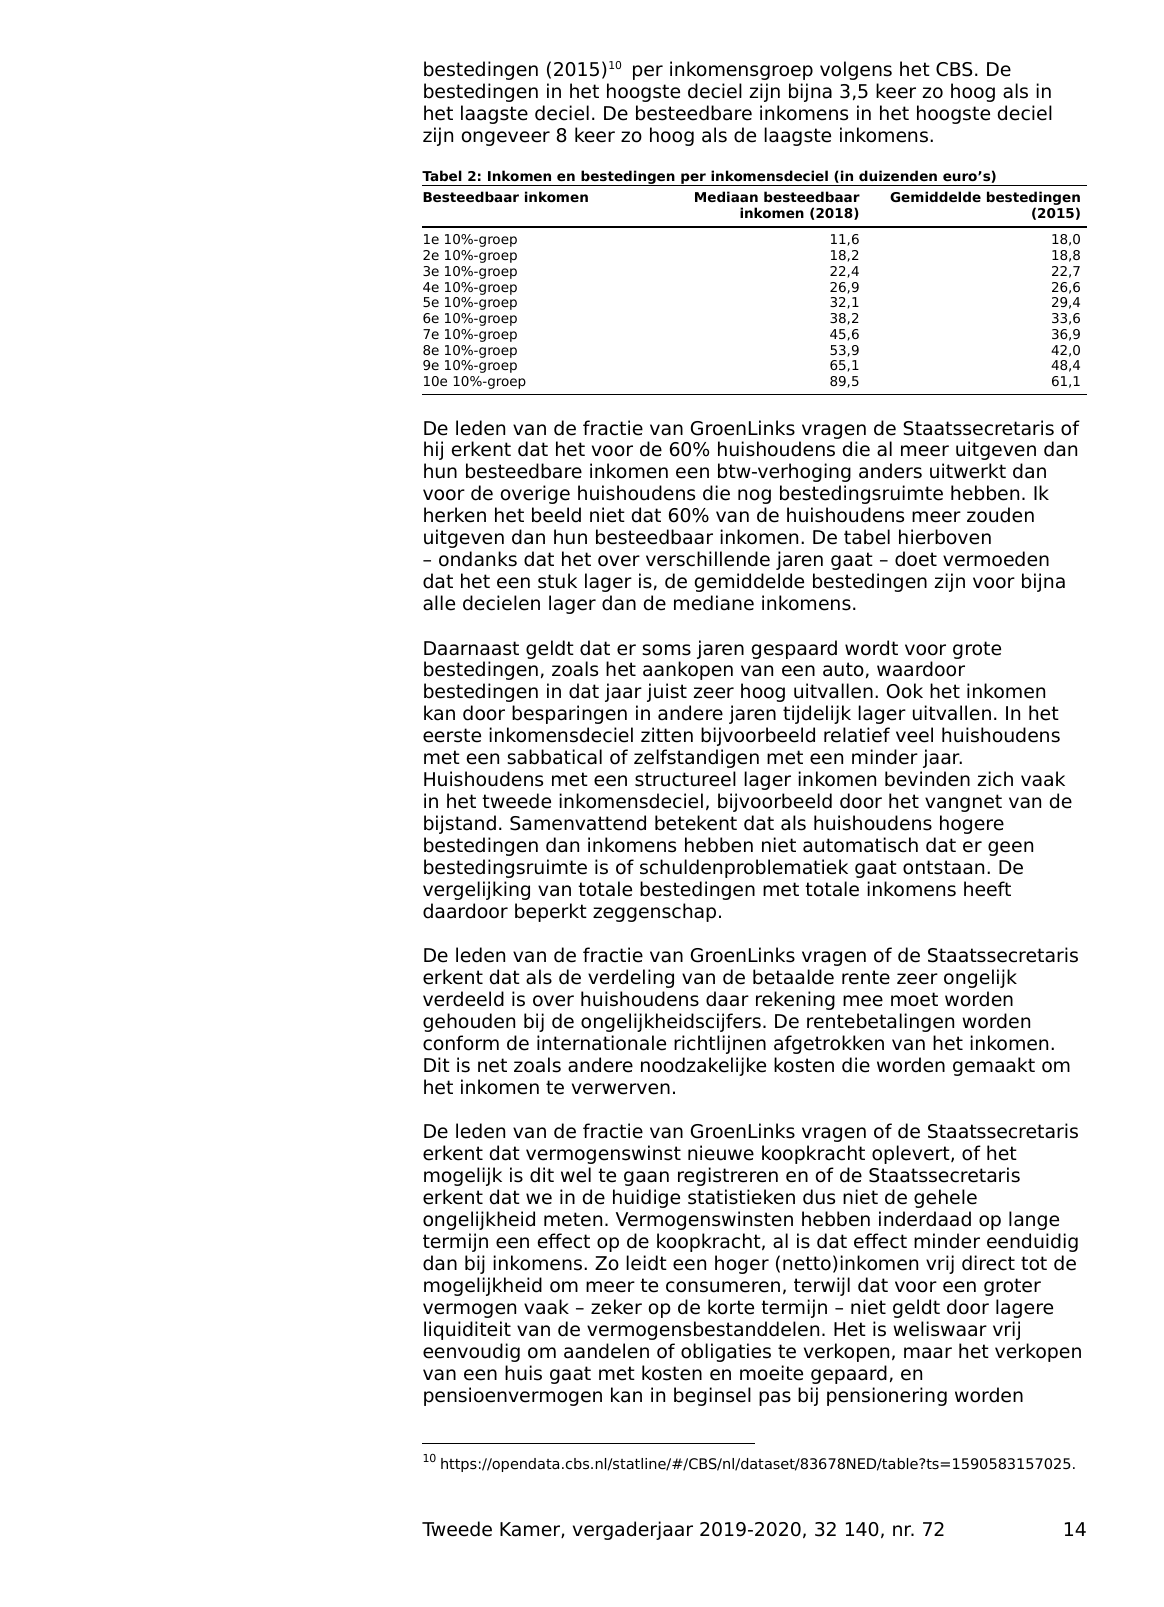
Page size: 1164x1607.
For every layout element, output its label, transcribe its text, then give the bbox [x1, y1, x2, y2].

text Daarnaast geldt dat er soms jaren gespaard wordt voor grote bestedingen, zoals het aankopen van een auto, waardoor bestedingen in dat jaar juist zeer hoog uitvallen. Ook het inkomen kan door besparingen in andere jaren tijdelijk lager uitvallen. In het eerste inkomensdeciel zitten bijvoorbeeld relatief veel huishoudens met een sabbatical of zelfstandigen met een minder jaar. Huishoudens met een structureel lager inkomen bevinden zich vaak in het tweede inkomensdeciel, bijvoorbeeld door het vangnet van de bijstand. Samenvattend betekent dat als huishoudens hogere bestedingen dan inkomens hebben niet automatisch dat er geen bestedingsruimte is of schuldenproblematiek gaat ontstaan. De vergelijking van totale bestedingen met totale inkomens heeft daardoor beperkt zeggenschap. [422, 637, 1087, 923]
table_cell Gemiddelde bestedingen (2015) [865, 186, 1087, 226]
text De leden van de fractie van GroenLinks vragen of de Staatssecretaris erkent dat als de verdeling van de betaalde rente zeer ongelijk verdeeld is over huishoudens daar rekening mee moet worden gehouden bij de ongelijkheidscijfers. De rentebetalingen worden conform de internationale richtlijnen afgetrokken van het inkomen. Dit is net zoals andere noodzakelijke kosten die worden gemaakt om het inkomen te verwerven. [422, 945, 1087, 1099]
table_cell 36,9 [865, 327, 1087, 342]
table_cell 2e 10%-groep [422, 248, 644, 264]
table_cell 48,4 [865, 358, 1087, 374]
table_cell 8e 10%-groep [422, 342, 644, 358]
table_cell 89,5 [644, 374, 865, 394]
text bestedingen (2015) per inkomensgroep volgens het CBS. De bestedingen in het hoogste deciel zijn bijna 3,5 keer zo hoog als in het laagste deciel. De besteedbare inkomens in het hoogste deciel zijn ongeveer 8 keer zo hoog als de laagste inkomens. [422, 59, 1087, 147]
table_cell 42,0 [865, 342, 1087, 358]
table_cell 29,4 [865, 295, 1087, 311]
table_cell 38,2 [644, 311, 865, 327]
table_cell 7e 10%-groep [422, 327, 644, 342]
table_cell 45,6 [644, 327, 865, 342]
table_cell 61,1 [865, 374, 1087, 394]
table_cell 9e 10%-groep [422, 358, 644, 374]
table_cell 26,9 [644, 279, 865, 295]
table_cell 22,7 [865, 264, 1087, 279]
table_cell Besteedbaar inkomen [422, 186, 644, 226]
table_cell 10e 10%-groep [422, 374, 644, 394]
table_cell 33,6 [865, 311, 1087, 327]
table_cell 4e 10%-groep [422, 279, 644, 295]
table_cell 11,6 [644, 228, 865, 248]
table_cell 26,6 [865, 279, 1087, 295]
table_cell 3e 10%-groep [422, 264, 644, 279]
table_cell 18,8 [865, 248, 1087, 264]
text De leden van de fractie van GroenLinks vragen of de Staatssecretaris erkent dat vermogenswinst nieuwe koopkracht oplevert, of het mogelijk is dit wel te gaan registreren en of de Staatssecretaris erkent dat we in de huidige statistieken dus niet de gehele ongelijkheid meten. Vermogenswinsten hebben inderdaad op lange termijn een effect op de koopkracht, al is dat effect minder eenduidig dan bij inkomens. Zo leidt een hoger (netto)inkomen vrij direct tot de mogelijkheid om meer te consumeren, terwijl dat voor een groter vermogen vaak – zeker op de korte termijn – niet geldt door lagere liquiditeit van de vermogensbestanddelen. Het is weliswaar vrij eenvoudig om aandelen of obligaties te verkopen, maar het verkopen van een huis gaat met kosten en moeite gepaard, en pensioenvermogen kan in beginsel pas bij pensionering worden [422, 1121, 1087, 1407]
text https://opendata.cbs.nl/statline/#/CBS/nl/dataset/83678NED/table?ts=1590583157025. [422, 1452, 1087, 1474]
table_cell 1e 10%-groep [422, 228, 644, 248]
text De leden van de fractie van GroenLinks vragen de Staatssecretaris of hij erkent dat het voor de 60% huishoudens die al meer uitgeven dan hun besteedbare inkomen een btw-verhoging anders uitwerkt dan voor de overige huishoudens die nog bestedingsruimte hebben. Ik herken het beeld niet dat 60% van de huishoudens meer zouden uitgeven dan hun besteedbaar inkomen. De tabel hierboven – ondanks dat het over verschillende jaren gaat – doet vermoeden dat het een stuk lager is, de gemiddelde bestedingen zijn voor bijna alle decielen lager dan de mediane inkomens. [422, 417, 1087, 615]
table_cell 6e 10%-groep [422, 311, 644, 327]
table_cell 53,9 [644, 342, 865, 358]
table_cell Mediaan besteedbaar inkomen (2018) [644, 186, 865, 226]
table_cell 22,4 [644, 264, 865, 279]
table_cell 65,1 [644, 358, 865, 374]
table_cell 18,0 [865, 228, 1087, 248]
table_header Tabel 2: Inkomen en bestedingen per inkomensdeciel (in duizenden euro’s) [422, 169, 1087, 184]
table_cell 5e 10%-groep [422, 295, 644, 311]
table_cell 18,2 [644, 248, 865, 264]
table_cell 32,1 [644, 295, 865, 311]
